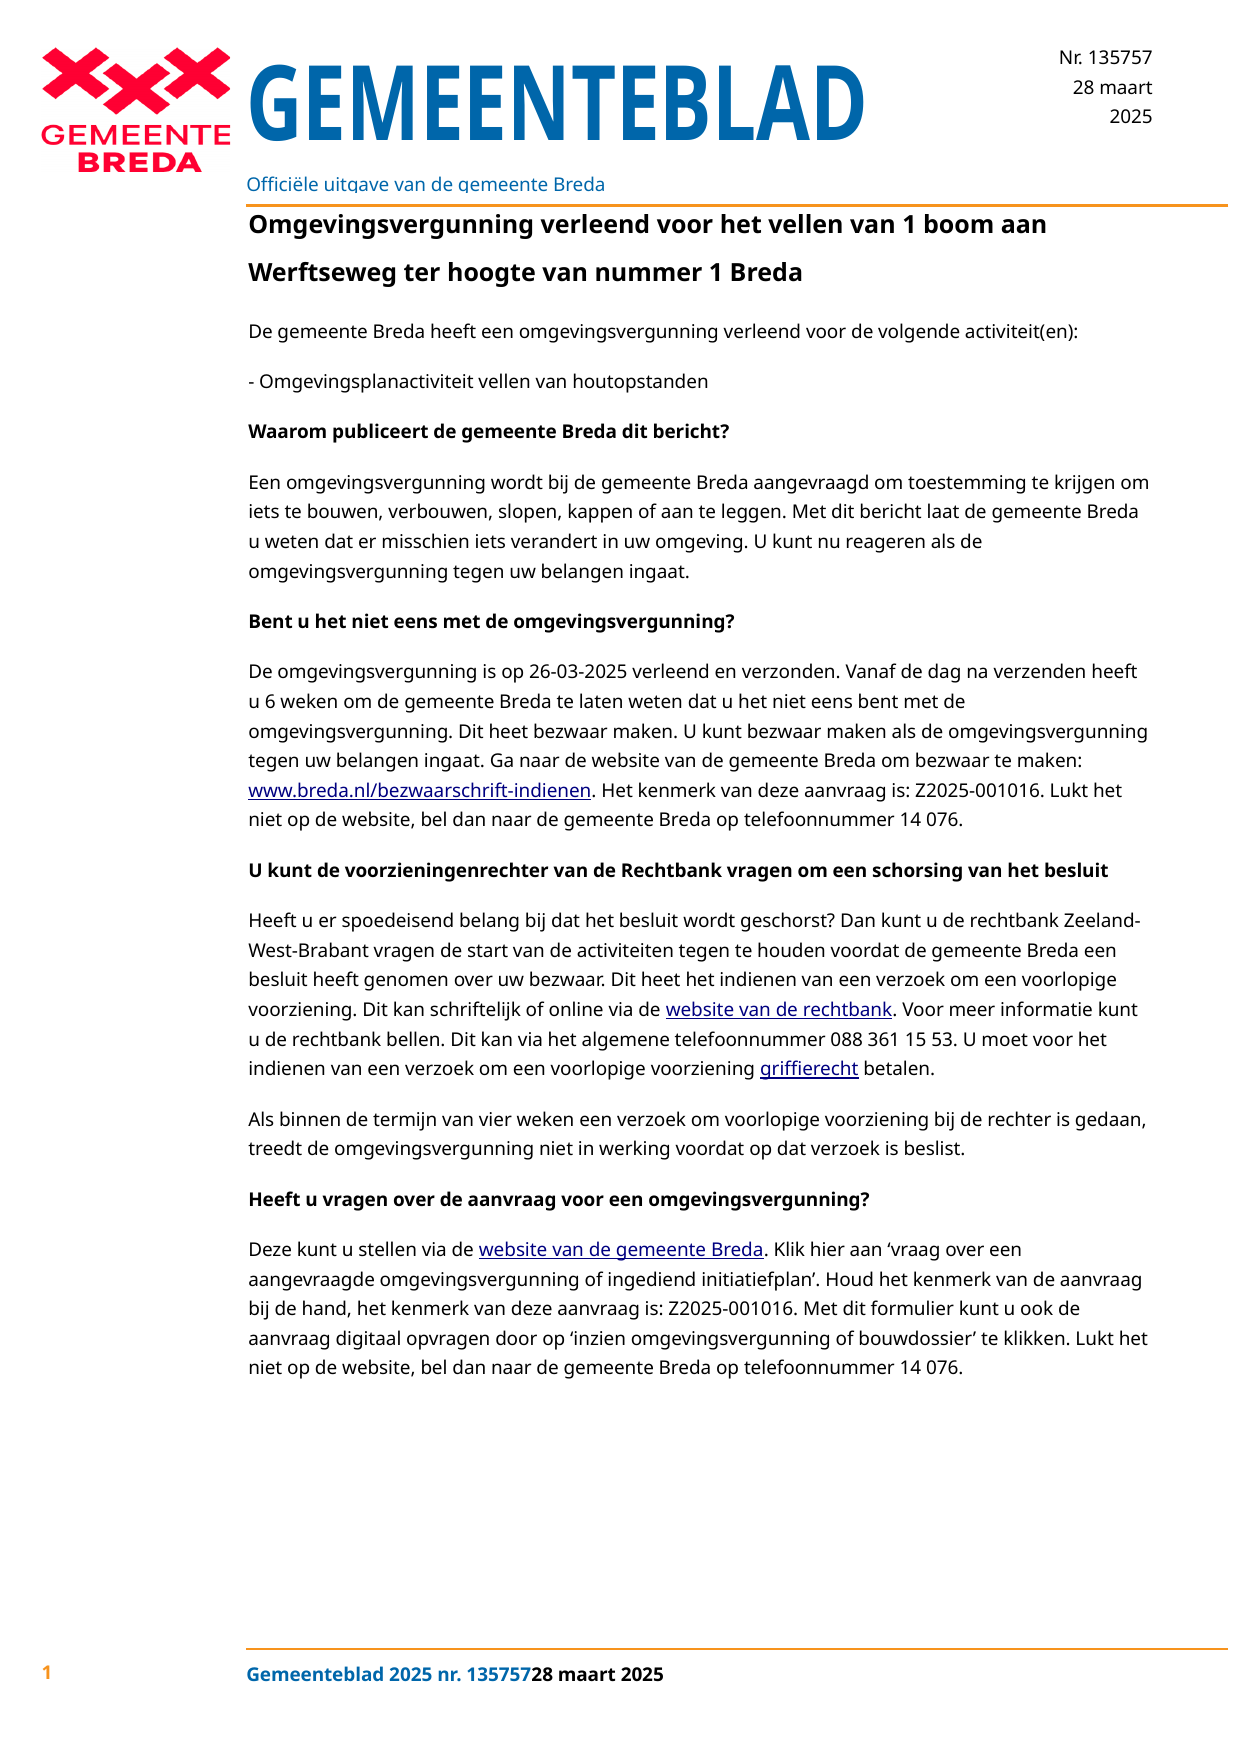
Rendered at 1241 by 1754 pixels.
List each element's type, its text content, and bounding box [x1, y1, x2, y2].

text Heeft u er spoedeisend belang bij dat het besluit wordt geschorst? Dan kunt u de rechtbank Zeeland-West-Brabant vragen de start van de activiteiten tegen te houden voordat de gemeente Breda een besluit heeft genomen over uw bezwaar. Dit heet het indienen van een verzoek om een voorlopige voorziening. Dit kan schriftelijk of online via de website van de rechtbank. Voor meer informatie kunt u de rechtbank bellen. Dit kan via het algemene telefoonnummer 088 361 15 53. U moet voor het indienen van een verzoek om een voorlopige voorziening griffierecht betalen. [248, 907, 1152, 1081]
text De omgevingsvergunning is op 26-03-2025 verleend en verzonden. Vanaf de dag na verzenden heeft u 6 weken om de gemeente Breda te laten weten dat u het niet eens bent met de omgevingsvergunning. Dit heet bezwaar maken. U kunt bezwaar maken als de omgevingsvergunning tegen uw belangen ingaat. Ga naar de website van de gemeente Breda om bezwaar te maken: www.breda.nl/bezwaarschrift-indienen. Het kenmerk van deze aanvraag is: Z2025-001016. Lukt het niet op de website, bel dan naar de gemeente Breda op telefoonnummer 14 076. [248, 659, 1152, 832]
picture [41, 47, 231, 172]
text Deze kunt u stellen via de website van de gemeente Breda. Klik hier aan ‘vraag over een aangevraagde omgevingsvergunning of ingediend initiatiefplan’. Houd het kenmerk van de aanvraag bij de hand, het kenmerk van deze aanvraag is: Z2025-001016. Met dit formulier kunt u ook de aanvraag digitaal opvragen door op ‘inzien omgevingsvergunning of bouwdossier’ te klikken. Lukt het niet op de website, bel dan naar de gemeente Breda op telefoonnummer 14 076. [248, 1236, 1152, 1380]
text Waarom publiceert de gemeente Breda dit bericht? [248, 419, 1152, 444]
text Als binnen de termijn van vier weken een verzoek om voorlopige voorziening bij de rechter is gedaan, treedt de omgevingsvergunning niet in werking voordat op dat verzoek is beslist. [248, 1106, 1152, 1161]
text De gemeente Breda heeft een omgevingsvergunning verleend voor de volgende activiteit(en): [248, 318, 1152, 344]
text Omgevingsvergunning verleend voor het vellen van 1 boom aan Werftseweg ter hoogte van nummer 1 Breda [248, 207, 1152, 288]
text - Omgevingsplanactiviteit vellen van houtopstanden [248, 368, 1152, 394]
text Bent u het niet eens met de omgevingsvergunning? [248, 608, 1152, 634]
text U kunt de voorzieningenrechter van de Rechtbank vragen om een schorsing van het besluit [248, 857, 1152, 883]
text Heeft u vragen over de aanvraag voor een omgevingsvergunning? [248, 1186, 1152, 1212]
text Een omgevingsvergunning wordt bij de gemeente Breda aangevraagd om toestemming te krijgen om iets te bouwen, verbouwen, slopen, kappen of aan te leggen. Met dit bericht laat de gemeente Breda u weten dat er misschien iets verandert in uw omgeving. U kunt nu reageren als de omgevingsvergunning tegen uw belangen ingaat. [248, 469, 1152, 584]
